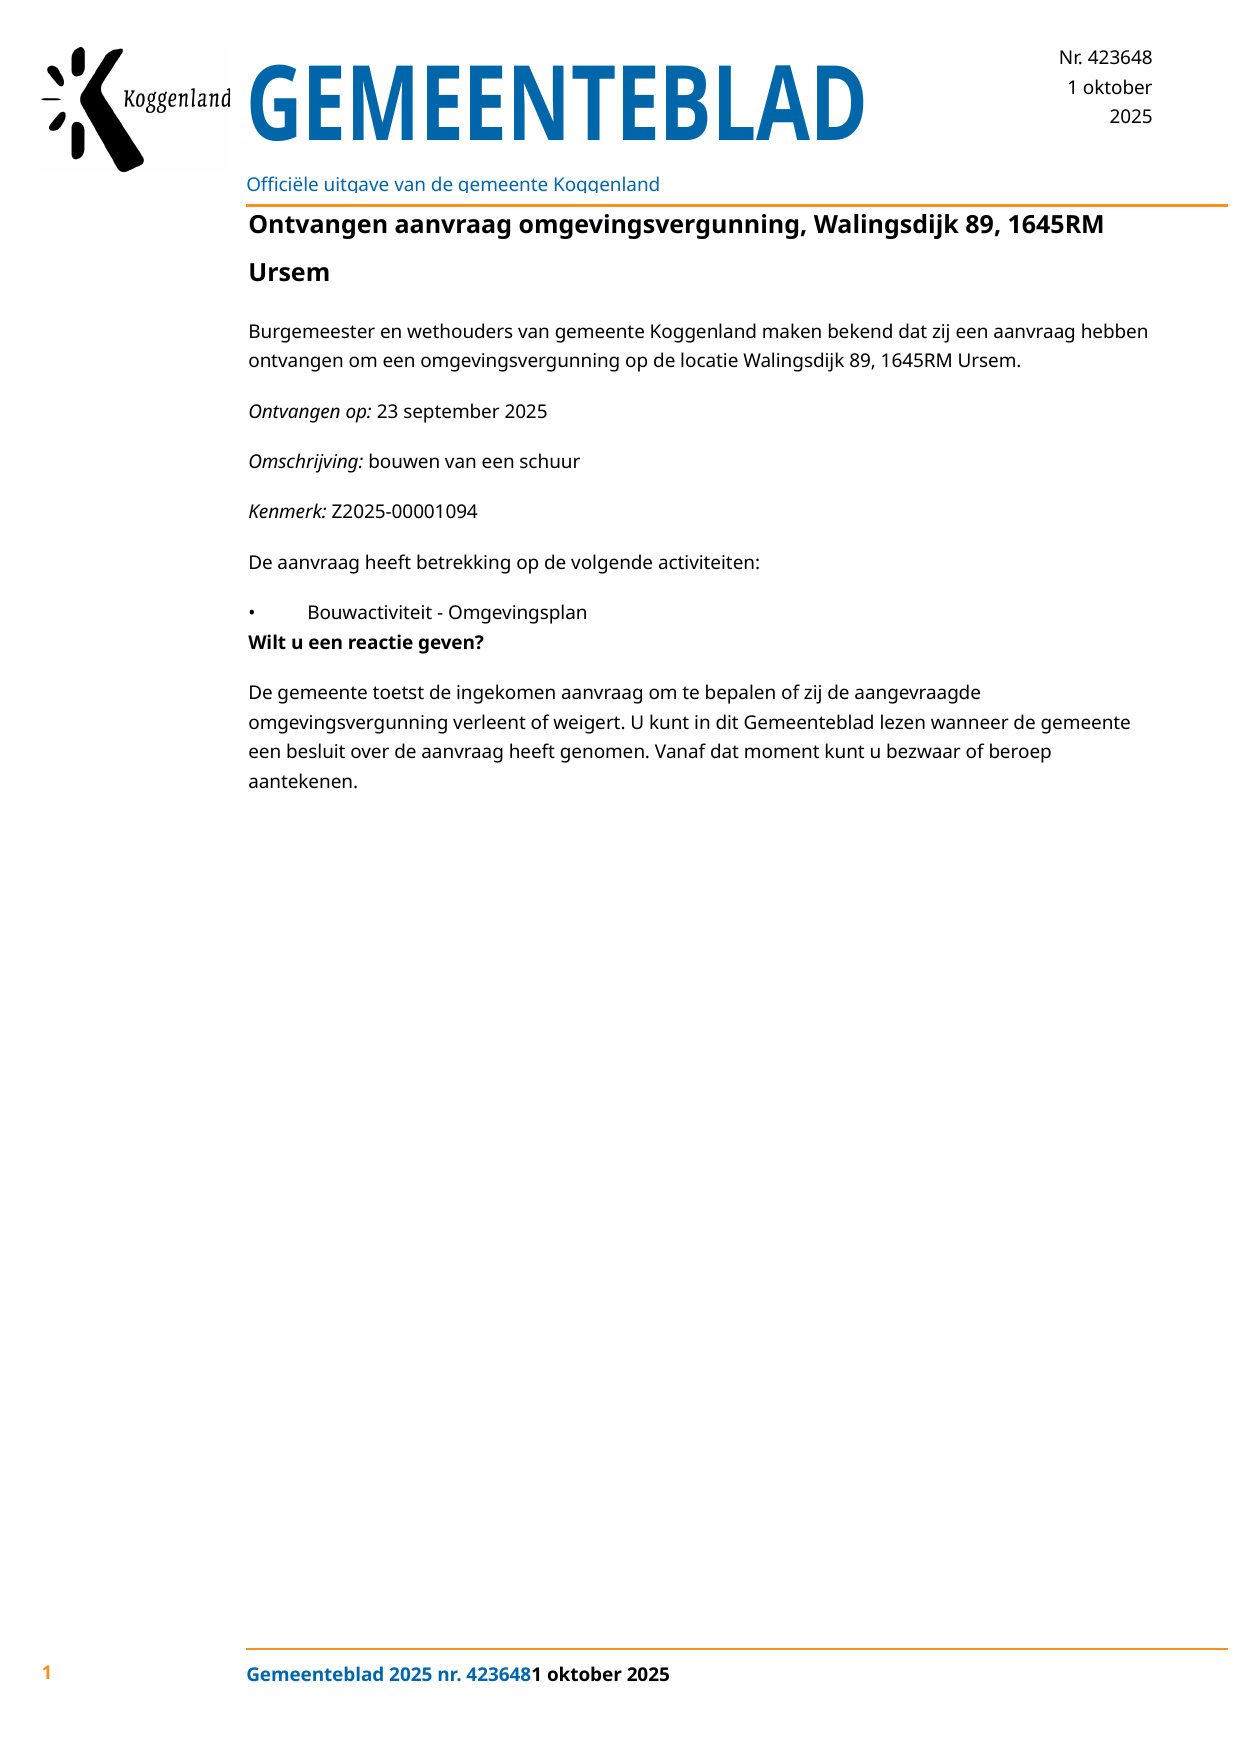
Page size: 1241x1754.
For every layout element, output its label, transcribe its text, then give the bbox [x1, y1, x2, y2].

text De gemeente toetst de ingekomen aanvraag om te bepalen of zij de aangevraagde omgevingsvergunning verleent of weigert. U kunt in dit Gemeenteblad lezen wanneer de gemeente een besluit over de aanvraag heeft genomen. Vanaf dat moment kunt u bezwaar of beroep aantekenen. [248, 679, 1152, 794]
text Wilt u een reactie geven? [248, 629, 1152, 655]
text Omschrijving: bouwen van een schuur [248, 448, 1152, 474]
picture [41, 47, 231, 172]
text Ontvangen op: 23 september 2025 [248, 398, 1152, 424]
text Ontvangen aanvraag omgevingsvergunning, Walingsdijk 89, 1645RM Ursem [248, 207, 1152, 288]
text Burgemeester en wethouders van gemeente Koggenland maken bekend dat zij een aanvraag hebben ontvangen om een omgevingsvergunning op de locatie Walingsdijk 89, 1645RM Ursem. [248, 318, 1152, 373]
text Kenmerk: Z2025-00001094 [248, 499, 1152, 524]
text De aanvraag heeft betrekking op de volgende activiteiten: [248, 549, 1152, 575]
list Bouwactiviteit - Omgevingsplan [248, 599, 1152, 625]
